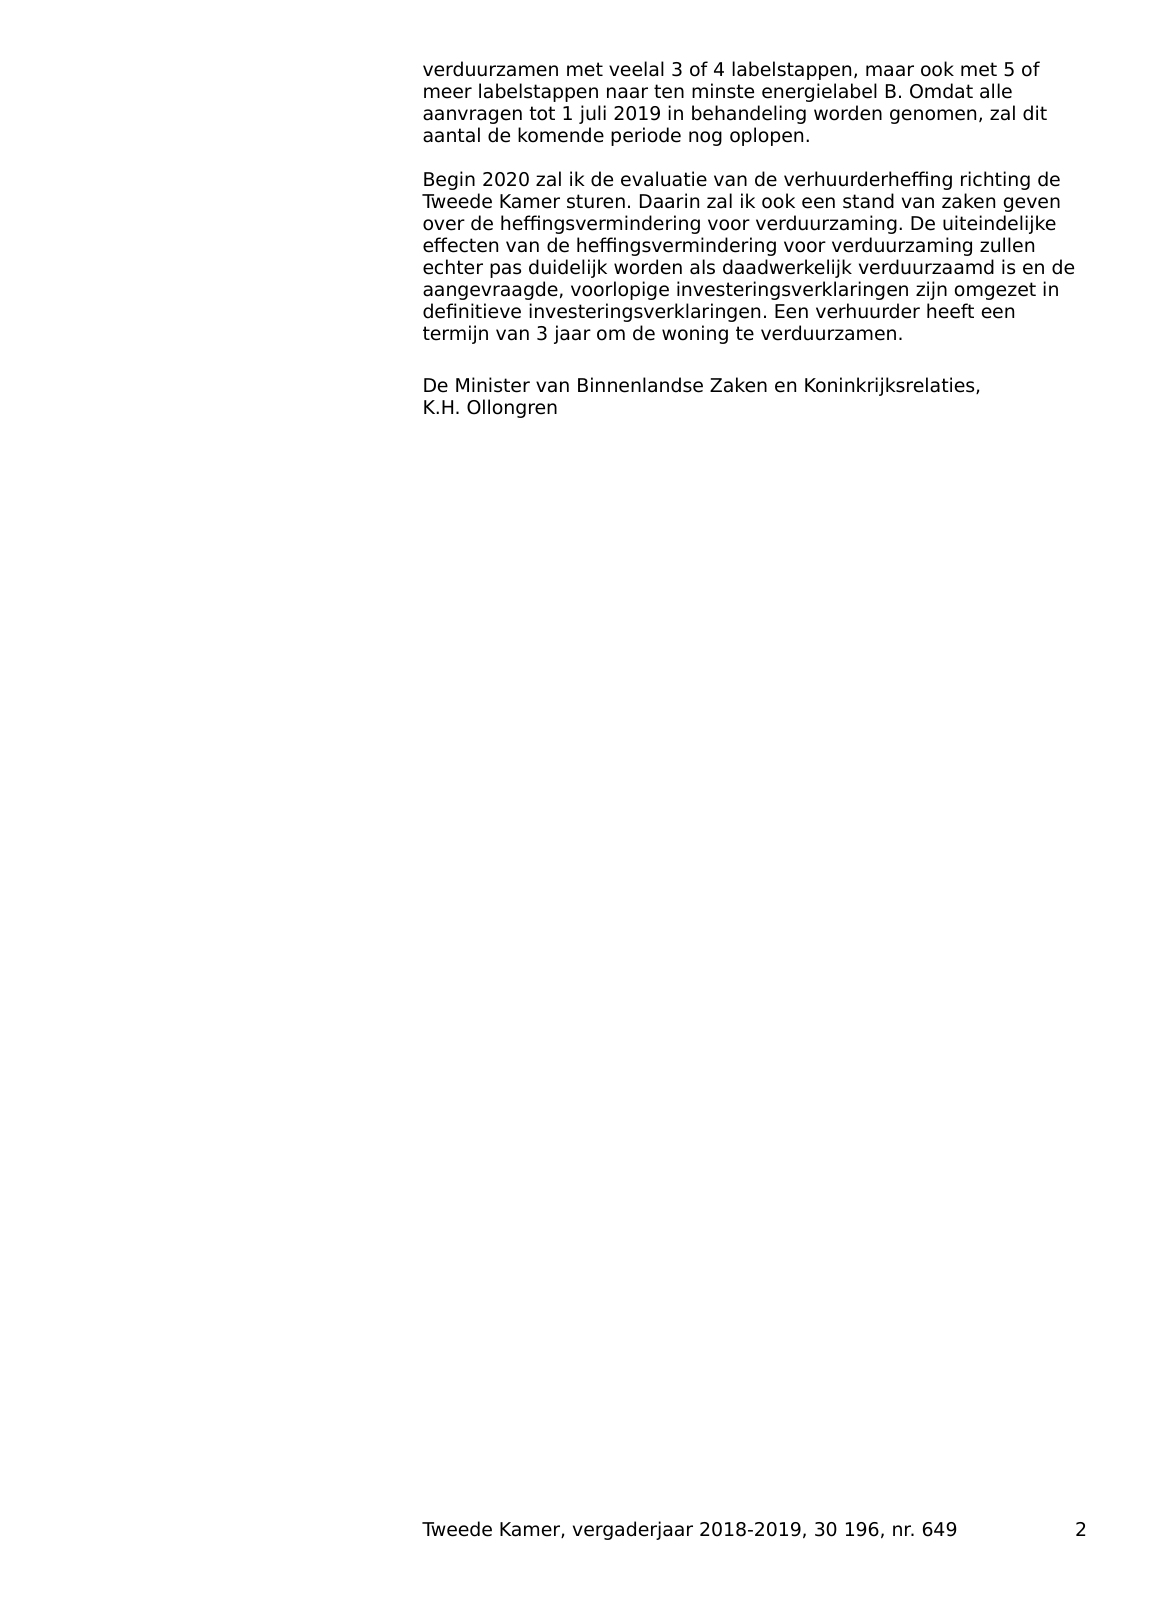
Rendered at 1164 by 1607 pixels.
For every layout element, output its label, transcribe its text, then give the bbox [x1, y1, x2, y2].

text verduurzamen met veelal 3 of 4 labelstappen, maar ook met 5 of meer labelstappen naar ten minste energielabel B. Omdat alle aanvragen tot 1 juli 2019 in behandeling worden genomen, zal dit aantal de komende periode nog oplopen. [422, 59, 1087, 147]
text Begin 2020 zal ik de evaluatie van de verhuurderheffing richting de Tweede Kamer sturen. Daarin zal ik ook een stand van zaken geven over de heffingsvermindering voor verduurzaming. De uiteindelijke effecten van de heffingsvermindering voor verduurzaming zullen echter pas duidelijk worden als daadwerkelijk verduurzaamd is en de aangevraagde, voorlopige investeringsverklaringen zijn omgezet in definitieve investeringsverklaringen. Een verhuurder heeft een termijn van 3 jaar om de woning te verduurzamen. [422, 169, 1087, 345]
text De Minister van Binnenlandse Zaken en Koninkrijksrelaties, K.H. Ollongren [422, 375, 1087, 419]
